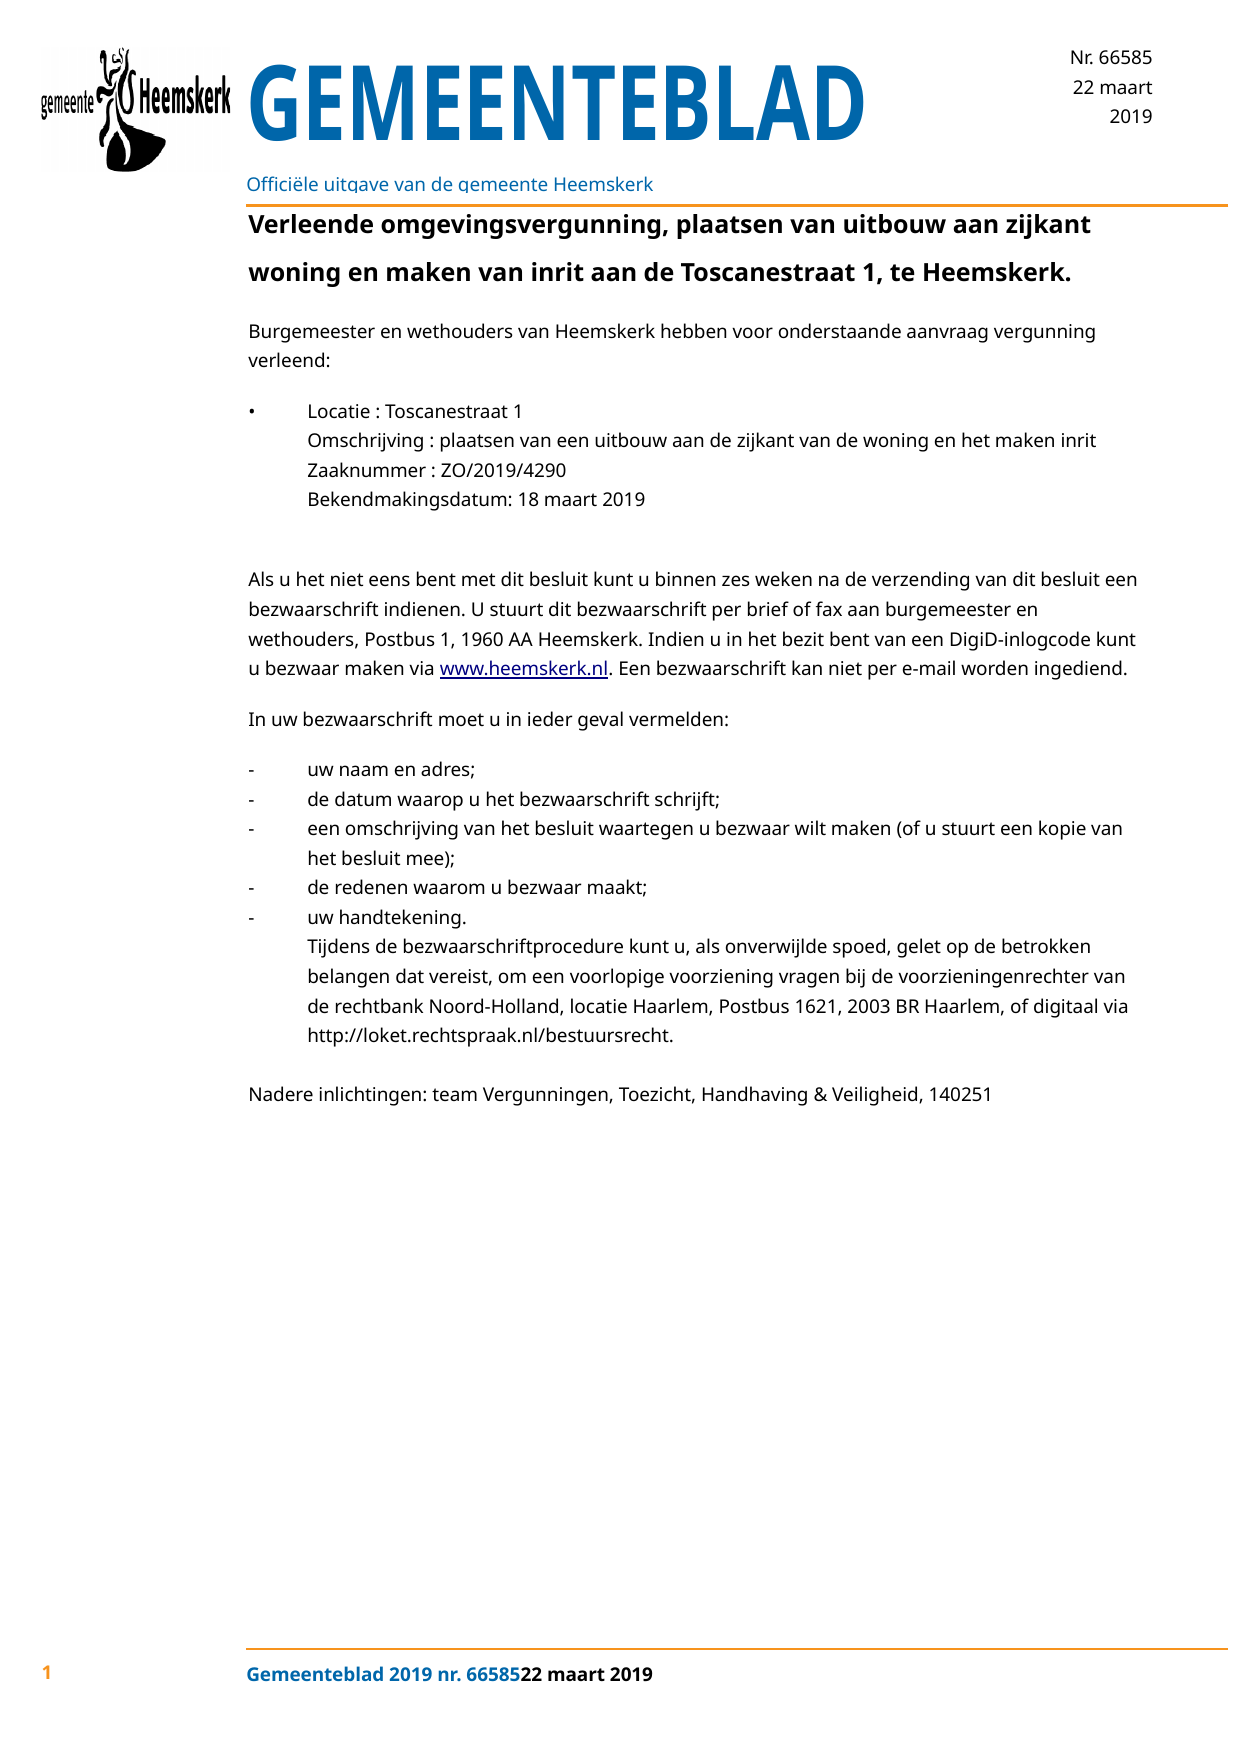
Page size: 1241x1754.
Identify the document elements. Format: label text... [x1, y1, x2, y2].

list de redenen waarom u bezwaar maakt; [248, 874, 1152, 900]
list een omschrijving van het besluit waartegen u bezwaar wilt maken (of u stuurt een kopie van het besluit mee); [248, 815, 1152, 871]
text Burgemeester en wethouders van Heemskerk hebben voor onderstaande aanvraag vergunning verleend: [248, 318, 1152, 373]
list uw handtekening. [248, 904, 1152, 930]
text Als u het niet eens bent met dit besluit kunt u binnen zes weken na de verzending van dit besluit een bezwaarschrift indienen. U stuurt dit bezwaarschrift per brief of fax aan burgemeester en wethouders, Postbus 1, 1960 AA Heemskerk. Indien u in het bezit bent van een DigiD-inlogcode kunt u bezwaar maken via www.heemskerk.nl. Een bezwaarschrift kan niet per e-mail worden ingediend. [248, 567, 1152, 681]
list Omschrijving : plaatsen van een uitbouw aan de zijkant van de woning en het maken inrit [248, 427, 1152, 453]
picture [41, 47, 231, 172]
list Zaaknummer : ZO/2019/4290 [248, 457, 1152, 483]
text In uw bezwaarschrift moet u in ieder geval vermelden: [248, 706, 1152, 732]
text Verleende omgevingsvergunning, plaatsen van uitbouw aan zijkant woning en maken van inrit aan de Toscanestraat 1, te Heemskerk. [248, 207, 1152, 288]
list de datum waarop u het bezwaarschrift schrijft; [248, 786, 1152, 812]
list Bekendmakingsdatum: 18 maart 2019 [248, 487, 1152, 512]
list uw naam en adres; [248, 756, 1152, 782]
list Tijdens de bezwaarschriftprocedure kunt u, als onverwijlde spoed, gelet op de betrokken belangen dat vereist, om een voorlopige voorziening vragen bij de voorzieningenrechter van de rechtbank Noord-Holland, locatie Haarlem, Postbus 1621, 2003 BR Haarlem, of digitaal via http://loket.rechtspraak.nl/bestuursrecht. [248, 934, 1152, 1048]
text Nadere inlichtingen: team Vergunningen, Toezicht, Handhaving & Veiligheid, 140251 [248, 1082, 1152, 1107]
list Locatie : Toscanestraat 1 [248, 398, 1152, 424]
